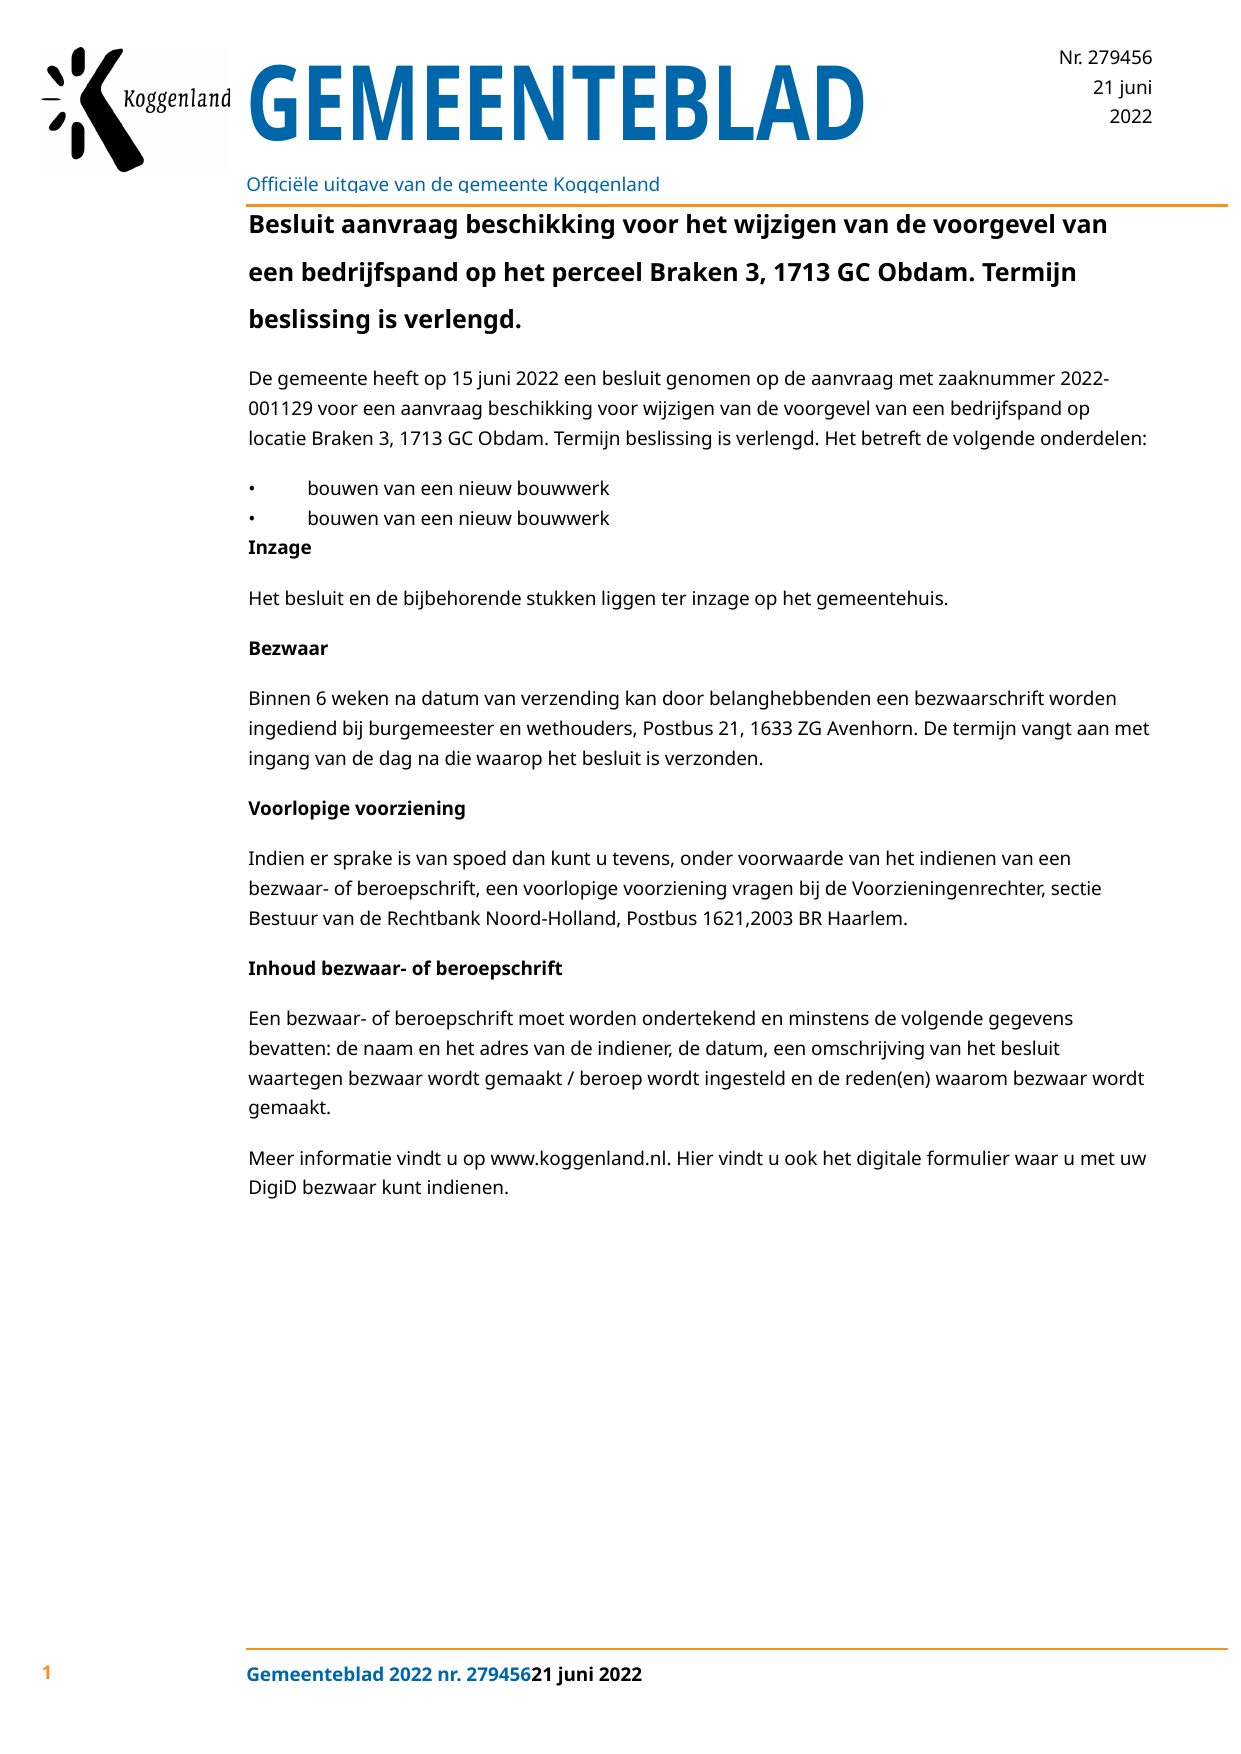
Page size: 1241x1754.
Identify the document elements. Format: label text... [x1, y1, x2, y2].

text Meer informatie vindt u op www.koggenland.nl. Hier vindt u ook het digitale formulier waar u met uw DigiD bezwaar kunt indienen. [248, 1145, 1152, 1200]
text Voorlopige voorziening [248, 795, 1152, 821]
text Besluit aanvraag beschikking voor het wijzigen van de voorgevel van een bedrijfspand op het perceel Braken 3, 1713 GC Obdam. Termijn beslissing is verlengd. [248, 207, 1152, 336]
picture [41, 47, 231, 172]
text Het besluit en de bijbehorende stukken liggen ter inzage op het gemeentehuis. [248, 585, 1152, 610]
text Binnen 6 weken na datum van verzending kan door belanghebbenden een bezwaarschrift worden ingediend bij burgemeester en wethouders, Postbus 21, 1633 ZG Avenhorn. De termijn vangt aan met ingang van de dag na die waarop het besluit is verzonden. [248, 686, 1152, 770]
text Inzage [248, 534, 1152, 560]
list bouwen van een nieuw bouwwerk [248, 475, 1152, 501]
text Een bezwaar- of beroepschrift moet worden ondertekend en minstens de volgende gegevens bevatten: de naam en het adres van de indiener, de datum, een omschrijving van het besluit waartegen bezwaar wordt gemaakt / beroep wordt ingesteld en de reden(en) waarom bezwaar wordt gemaakt. [248, 1006, 1152, 1120]
text De gemeente heeft op 15 juni 2022 een besluit genomen op de aanvraag met zaaknummer 2022-001129 voor een aanvraag beschikking voor wijzigen van de voorgevel van een bedrijfspand op locatie Braken 3, 1713 GC Obdam. Termijn beslissing is verlengd. Het betreft de volgende onderdelen: [248, 366, 1152, 450]
text Bezwaar [248, 635, 1152, 661]
text Indien er sprake is van spoed dan kunt u tevens, onder voorwaarde van het indienen van een bezwaar- of beroepschrift, een voorlopige voorziening vragen bij de Voorzieningenrechter, sectie Bestuur van de Rechtbank Noord-Holland, Postbus 1621,2003 BR Haarlem. [248, 846, 1152, 930]
text Inhoud bezwaar- of beroepschrift [248, 955, 1152, 981]
list bouwen van een nieuw bouwwerk [248, 505, 1152, 530]
